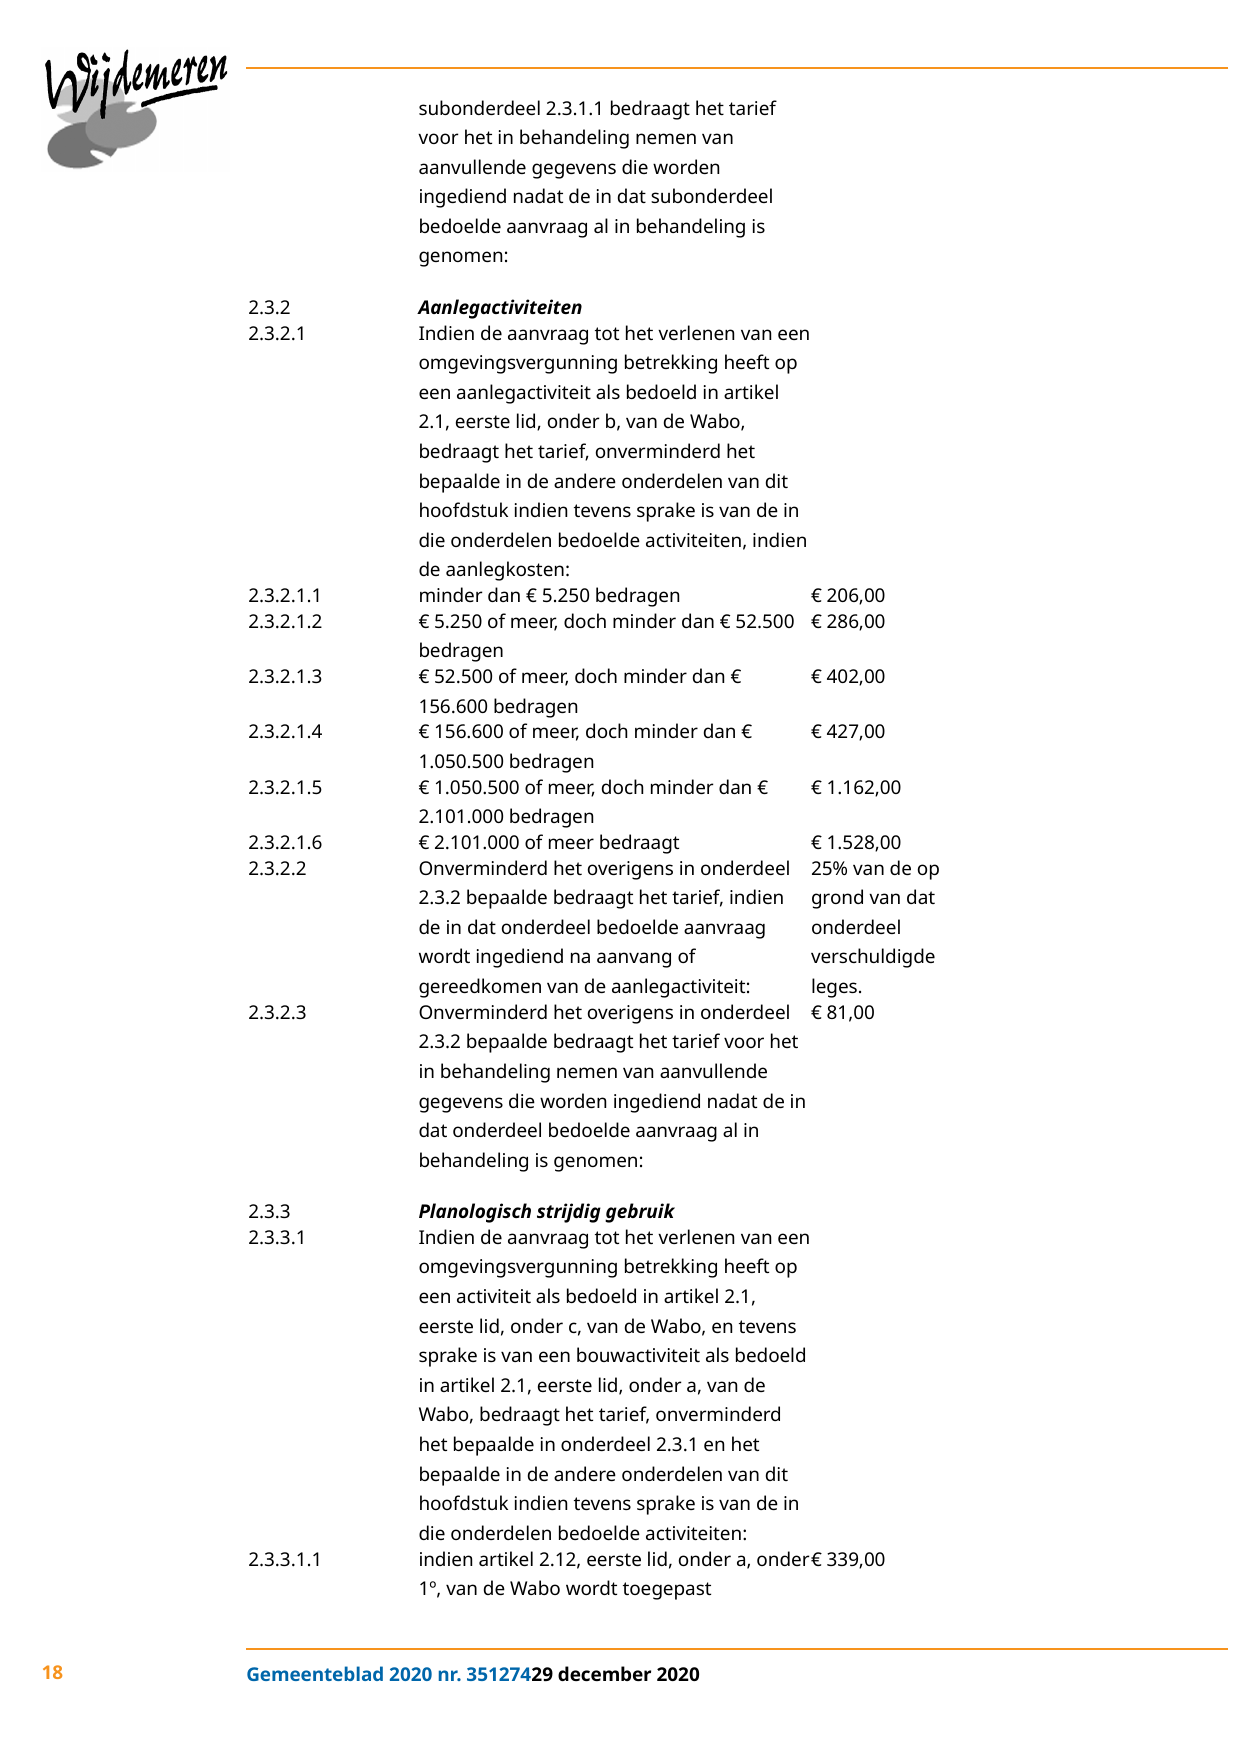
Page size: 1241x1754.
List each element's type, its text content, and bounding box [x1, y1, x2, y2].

table_cell [981, 582, 1152, 608]
table_cell [248, 1173, 418, 1198]
table_cell 2.3.2.1.5 [248, 774, 418, 829]
table_cell [981, 999, 1152, 1173]
table_cell [981, 320, 1152, 582]
table_cell [418, 1173, 811, 1198]
table_cell [981, 719, 1152, 774]
table_cell 2.3.3.1 [248, 1224, 418, 1546]
table_cell € 5.250 of meer, doch minder dan € 52.500 bedragen [418, 608, 811, 663]
table_cell [981, 1224, 1152, 1546]
table_cell € 1.162,00 [811, 774, 981, 829]
table_cell [811, 294, 981, 320]
table_cell [981, 294, 1152, 320]
table_cell 2.3.2.1.4 [248, 719, 418, 774]
table_cell indien artikel 2.12, eerste lid, onder a, onder 1º, van de Wabo wordt toegepast [418, 1546, 811, 1601]
table_cell € 427,00 [811, 719, 981, 774]
table_cell 2.3.3 [248, 1199, 418, 1224]
table_cell € 1.528,00 [811, 829, 981, 855]
table_cell [981, 774, 1152, 829]
table_cell subonderdeel 2.3.1.1 bedraagt het tarief voor het in behandeling nemen van aanvullende gegevens die worden ingediend nadat de in dat subonderdeel bedoelde aanvraag al in behandeling is genomen: [418, 95, 811, 268]
table_cell 2.3.3.1.1 [248, 1546, 418, 1601]
table_cell [981, 1546, 1152, 1601]
table_cell 2.3.2.2 [248, 855, 418, 999]
table_cell € 81,00 [811, 999, 981, 1173]
table_cell [811, 1224, 981, 1546]
table_cell [811, 269, 981, 294]
table_cell € 286,00 [811, 608, 981, 663]
table_cell 2.3.2 [248, 294, 418, 320]
table_cell [981, 1199, 1152, 1224]
table_cell [811, 95, 981, 268]
table_cell Onverminderd het overigens in onderdeel 2.3.2 bepaalde bedraagt het tarief voor het in behandeling nemen van aanvullende gegevens die worden ingediend nadat de in dat onderdeel bedoelde aanvraag al in behandeling is genomen: [418, 999, 811, 1173]
table_cell € 402,00 [811, 663, 981, 719]
table_cell 2.3.2.1.3 [248, 663, 418, 719]
table_cell minder dan € 5.250 bedragen [418, 582, 811, 608]
table_cell [418, 269, 811, 294]
table_cell 25% van de op grond van dat onderdeel verschuldigde leges. [811, 855, 981, 999]
table_cell 2.3.2.1 [248, 320, 418, 582]
table_cell [981, 1173, 1152, 1198]
table_cell [981, 608, 1152, 663]
table_cell Indien de aanvraag tot het verlenen van een omgevingsvergunning betrekking heeft op een aanlegactiviteit als bedoeld in artikel 2.1, eerste lid, onder b, van de Wabo, bedraagt het tarief, onverminderd het bepaalde in de andere onderdelen van dit hoofdstuk indien tevens sprake is van de in die onderdelen bedoelde activiteiten, indien de aanlegkosten: [418, 320, 811, 582]
table_cell [811, 1199, 981, 1224]
table_cell [981, 855, 1152, 999]
table_cell Onverminderd het overigens in onderdeel 2.3.2 bepaalde bedraagt het tarief, indien de in dat onderdeel bedoelde aanvraag wordt ingediend na aanvang of gereedkomen van de aanlegactiviteit: [418, 855, 811, 999]
table_cell [981, 269, 1152, 294]
table_cell € 339,00 [811, 1546, 981, 1601]
table_cell Aanlegactiviteiten [418, 294, 811, 320]
table_cell [981, 829, 1152, 855]
table_cell 2.3.2.1.1 [248, 582, 418, 608]
table_cell [811, 320, 981, 582]
table_cell 2.3.2.1.2 [248, 608, 418, 663]
table_cell € 1.050.500 of meer, doch minder dan € 2.101.000 bedragen [418, 774, 811, 829]
table_cell € 156.600 of meer, doch minder dan € 1.050.500 bedragen [418, 719, 811, 774]
table_cell [981, 663, 1152, 719]
table_cell [248, 95, 418, 268]
table_cell € 2.101.000 of meer bedraagt [418, 829, 811, 855]
table_cell [981, 95, 1152, 268]
table_cell 2.3.2.1.6 [248, 829, 418, 855]
table_cell [248, 269, 418, 294]
table_cell 2.3.2.3 [248, 999, 418, 1173]
table_cell Planologisch strijdig gebruik [418, 1199, 811, 1224]
table_cell € 52.500 of meer, doch minder dan € 156.600 bedragen [418, 663, 811, 719]
table_cell [811, 1173, 981, 1198]
table_cell € 206,00 [811, 582, 981, 608]
table_cell Indien de aanvraag tot het verlenen van een omgevingsvergunning betrekking heeft op een activiteit als bedoeld in artikel 2.1, eerste lid, onder c, van de Wabo, en tevens sprake is van een bouwactiviteit als bedoeld in artikel 2.1, eerste lid, onder a, van de Wabo, bedraagt het tarief, onverminderd het bepaalde in onderdeel 2.3.1 en het bepaalde in de andere onderdelen van dit hoofdstuk indien tevens sprake is van de in die onderdelen bedoelde activiteiten: [418, 1224, 811, 1546]
picture [41, 47, 231, 172]
